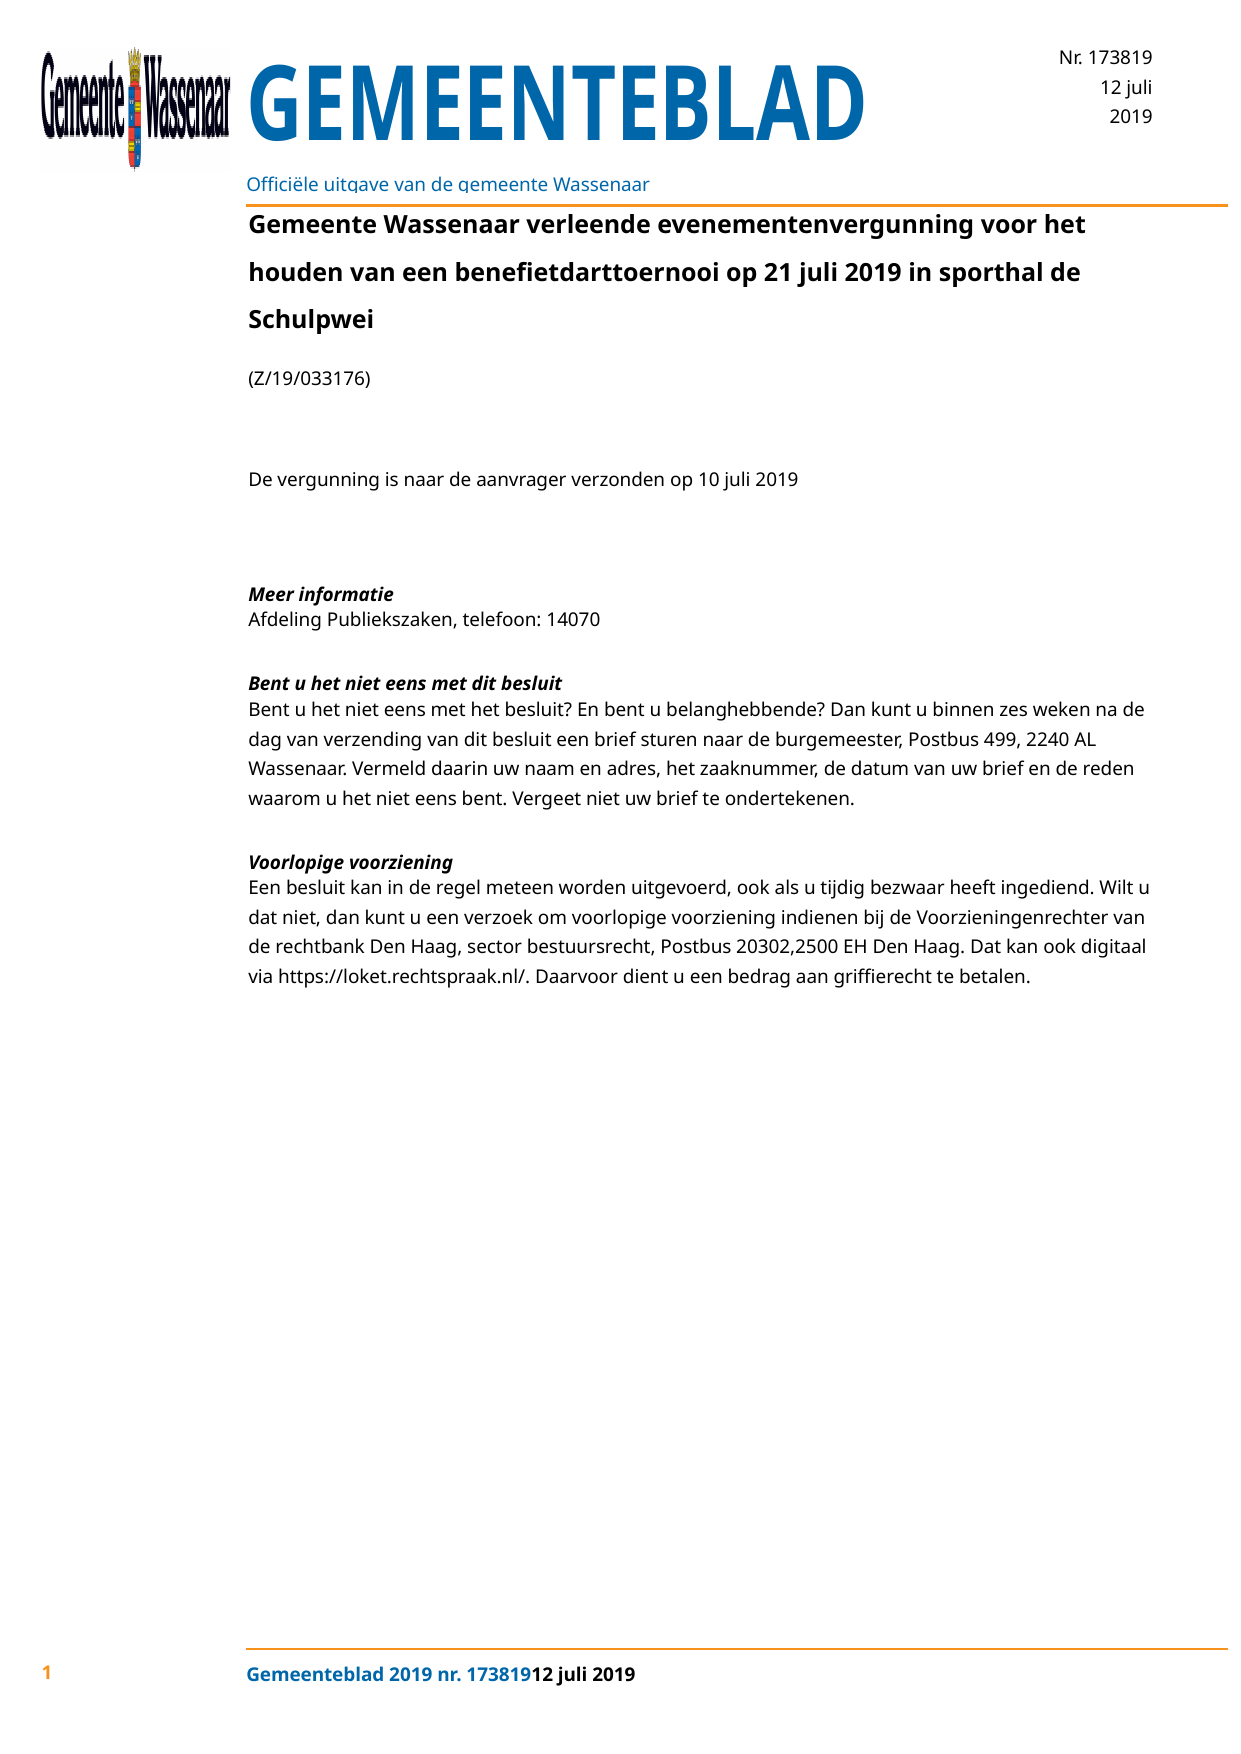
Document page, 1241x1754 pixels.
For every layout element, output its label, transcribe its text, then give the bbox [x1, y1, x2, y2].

text Bent u het niet eens met dit besluit [248, 670, 1152, 696]
text Afdeling Publiekszaken, telefoon: 14070 [248, 606, 1152, 632]
picture [41, 47, 231, 172]
text Bent u het niet eens met het besluit? En bent u belanghebbende? Dan kunt u binnen zes weken na de dag van verzending van dit besluit een brief sturen naar de burgemeester, Postbus 499, 2240 AL Wassenaar. Vermeld daarin uw naam en adres, het zaaknummer, de datum van uw brief en de reden waarom u het niet eens bent. Vergeet niet uw brief te ondertekenen. [248, 696, 1152, 811]
text De vergunning is naar de aanvrager verzonden op 10 juli 2019 [248, 466, 1152, 492]
text Voorlopige voorziening [248, 849, 1152, 874]
text (Z/19/033176) [248, 366, 1152, 391]
text Een besluit kan in de regel meteen worden uitgevoerd, ook als u tijdig bezwaar heeft ingediend. Wilt u dat niet, dan kunt u een verzoek om voorlopige voorziening indienen bij de Voorzieningenrechter van de rechtbank Den Haag, sector bestuursrecht, Postbus 20302,2500 EH Den Haag. Dat kan ook digitaal via https://loket.rechtspraak.nl/. Daarvoor dient u een bedrag aan griffierecht te betalen. [248, 874, 1152, 989]
text Gemeente Wassenaar verleende evenementenvergunning voor het houden van een benefietdarttoernooi op 21 juli 2019 in sporthal de Schulpwei [248, 207, 1152, 336]
text Meer informatie [248, 581, 1152, 606]
